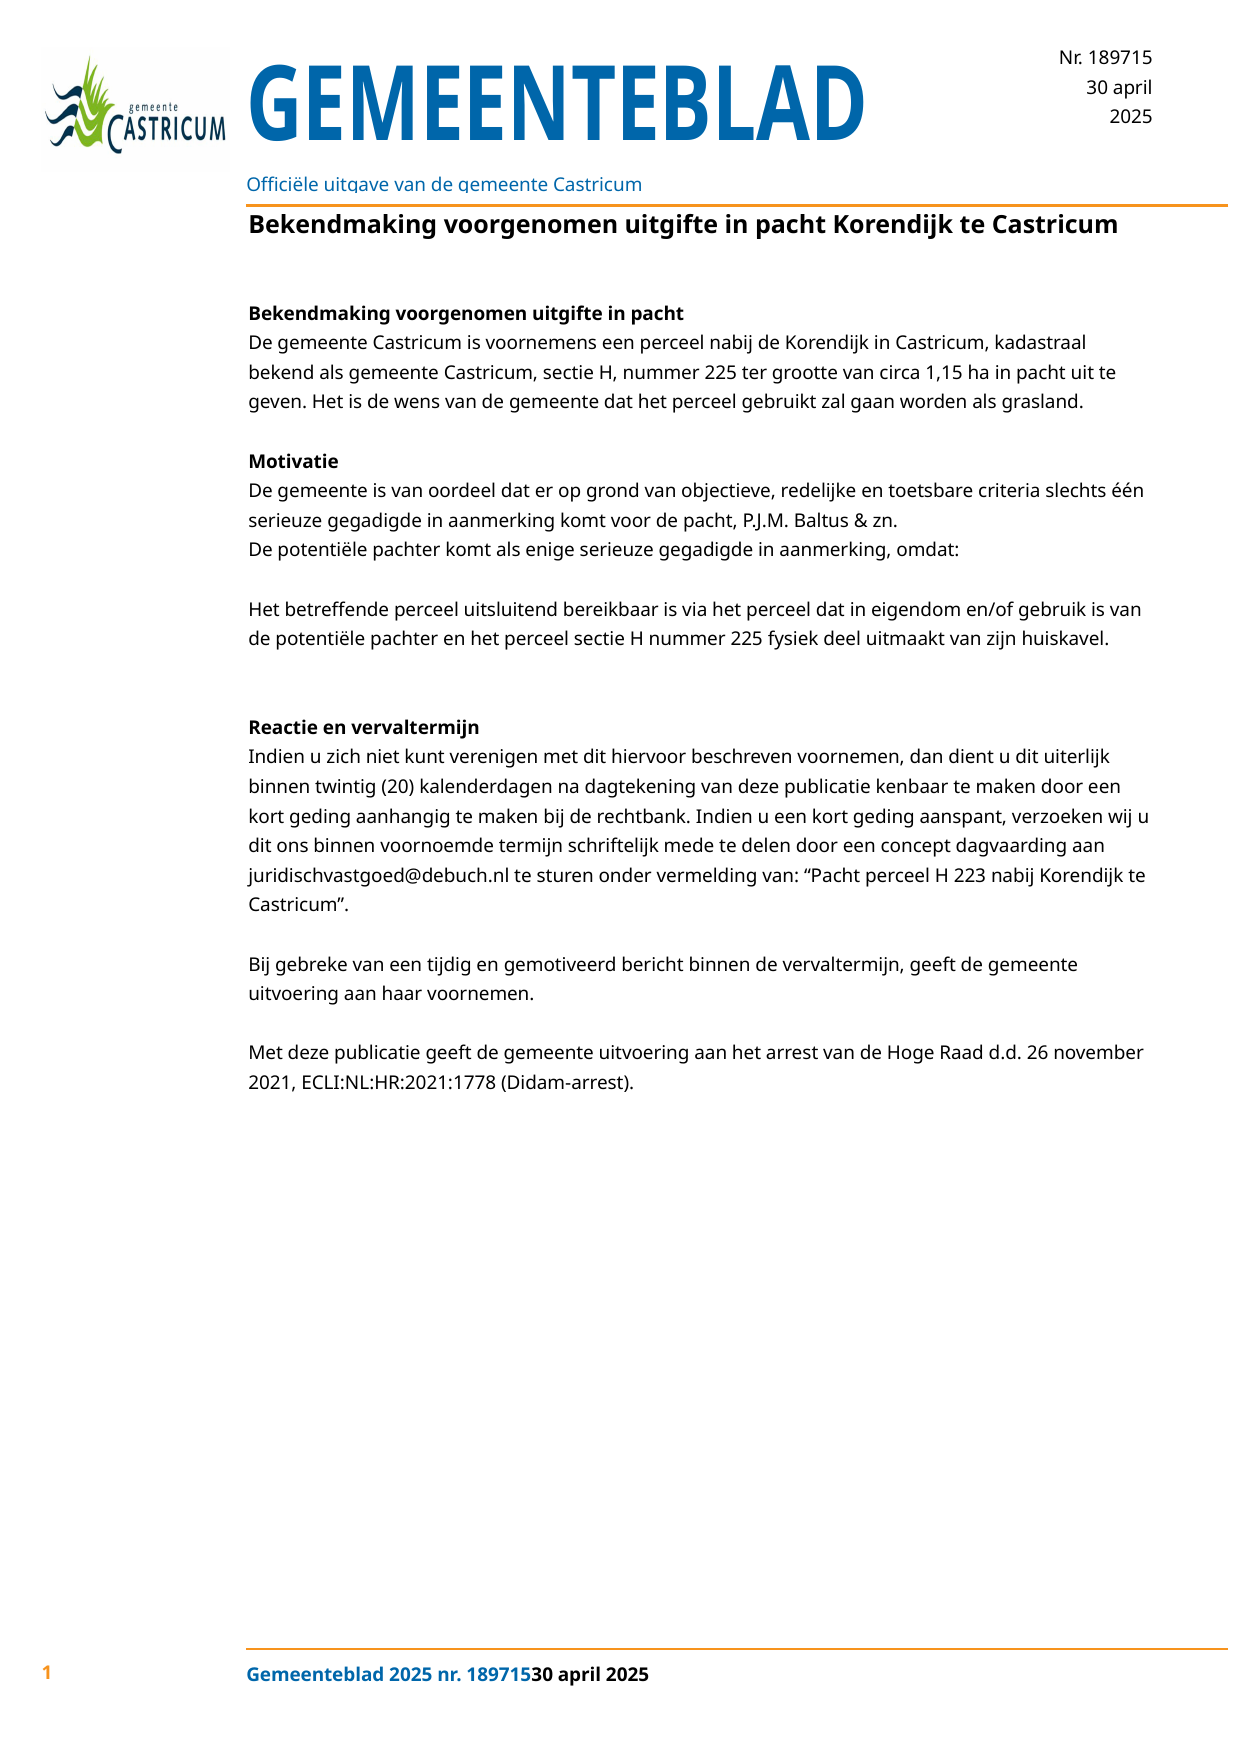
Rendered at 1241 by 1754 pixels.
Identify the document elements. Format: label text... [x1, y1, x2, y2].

text Bekendmaking voorgenomen uitgifte in pacht Korendijk te Castricum [248, 207, 1152, 241]
picture [41, 47, 231, 172]
text Motivatie [248, 448, 1152, 473]
text Indien u zich niet kunt verenigen met dit hiervoor beschreven voornemen, dan dient u dit uiterlijk binnen twintig (20) kalenderdagen na dagtekening van deze publicatie kenbaar te maken door een kort geding aanhangig te maken bij de rechtbank. Indien u een kort geding aanspant, verzoeken wij u dit ons binnen voornoemde termijn schriftelijk mede te delen door een concept dagvaarding aan juridischvastgoed@debuch.nl te sturen onder vermelding van: “Pacht perceel H 223 nabij Korendijk te Castricum”. [248, 744, 1152, 917]
text Bekendmaking voorgenomen uitgifte in pacht [248, 300, 1152, 326]
text De gemeente Castricum is voornemens een perceel nabij de Korendijk in Castricum, kadastraal bekend als gemeente Castricum, sectie H, nummer 225 ter grootte van circa 1,15 ha in pacht uit te geven. Het is de wens van de gemeente dat het perceel gebruikt zal gaan worden als grasland. [248, 329, 1152, 414]
text Met deze publicatie geeft de gemeente uitvoering aan het arrest van de Hoge Raad d.d. 26 november 2021, ECLI:NL:HR:2021:1778 (Didam-arrest). [248, 1039, 1152, 1095]
text Bij gebreke van een tijdig en gemotiveerd bericht binnen de vervaltermijn, geeft de gemeente uitvoering aan haar voornemen. [248, 951, 1152, 1006]
text De gemeente is van oordeel dat er op grond van objectieve, redelijke en toetsbare criteria slechts één serieuze gegadigde in aanmerking komt voor de pacht, P.J.M. Baltus & zn. [248, 477, 1152, 533]
text Reactie en vervaltermijn [248, 714, 1152, 740]
text Het betreffende perceel uitsluitend bereikbaar is via het perceel dat in eigendom en/of gebruik is van de potentiële pachter en het perceel sectie H nummer 225 fysiek deel uitmaakt van zijn huiskavel. [248, 596, 1152, 651]
text De potentiële pachter komt als enige serieuze gegadigde in aanmerking, omdat: [248, 537, 1152, 562]
